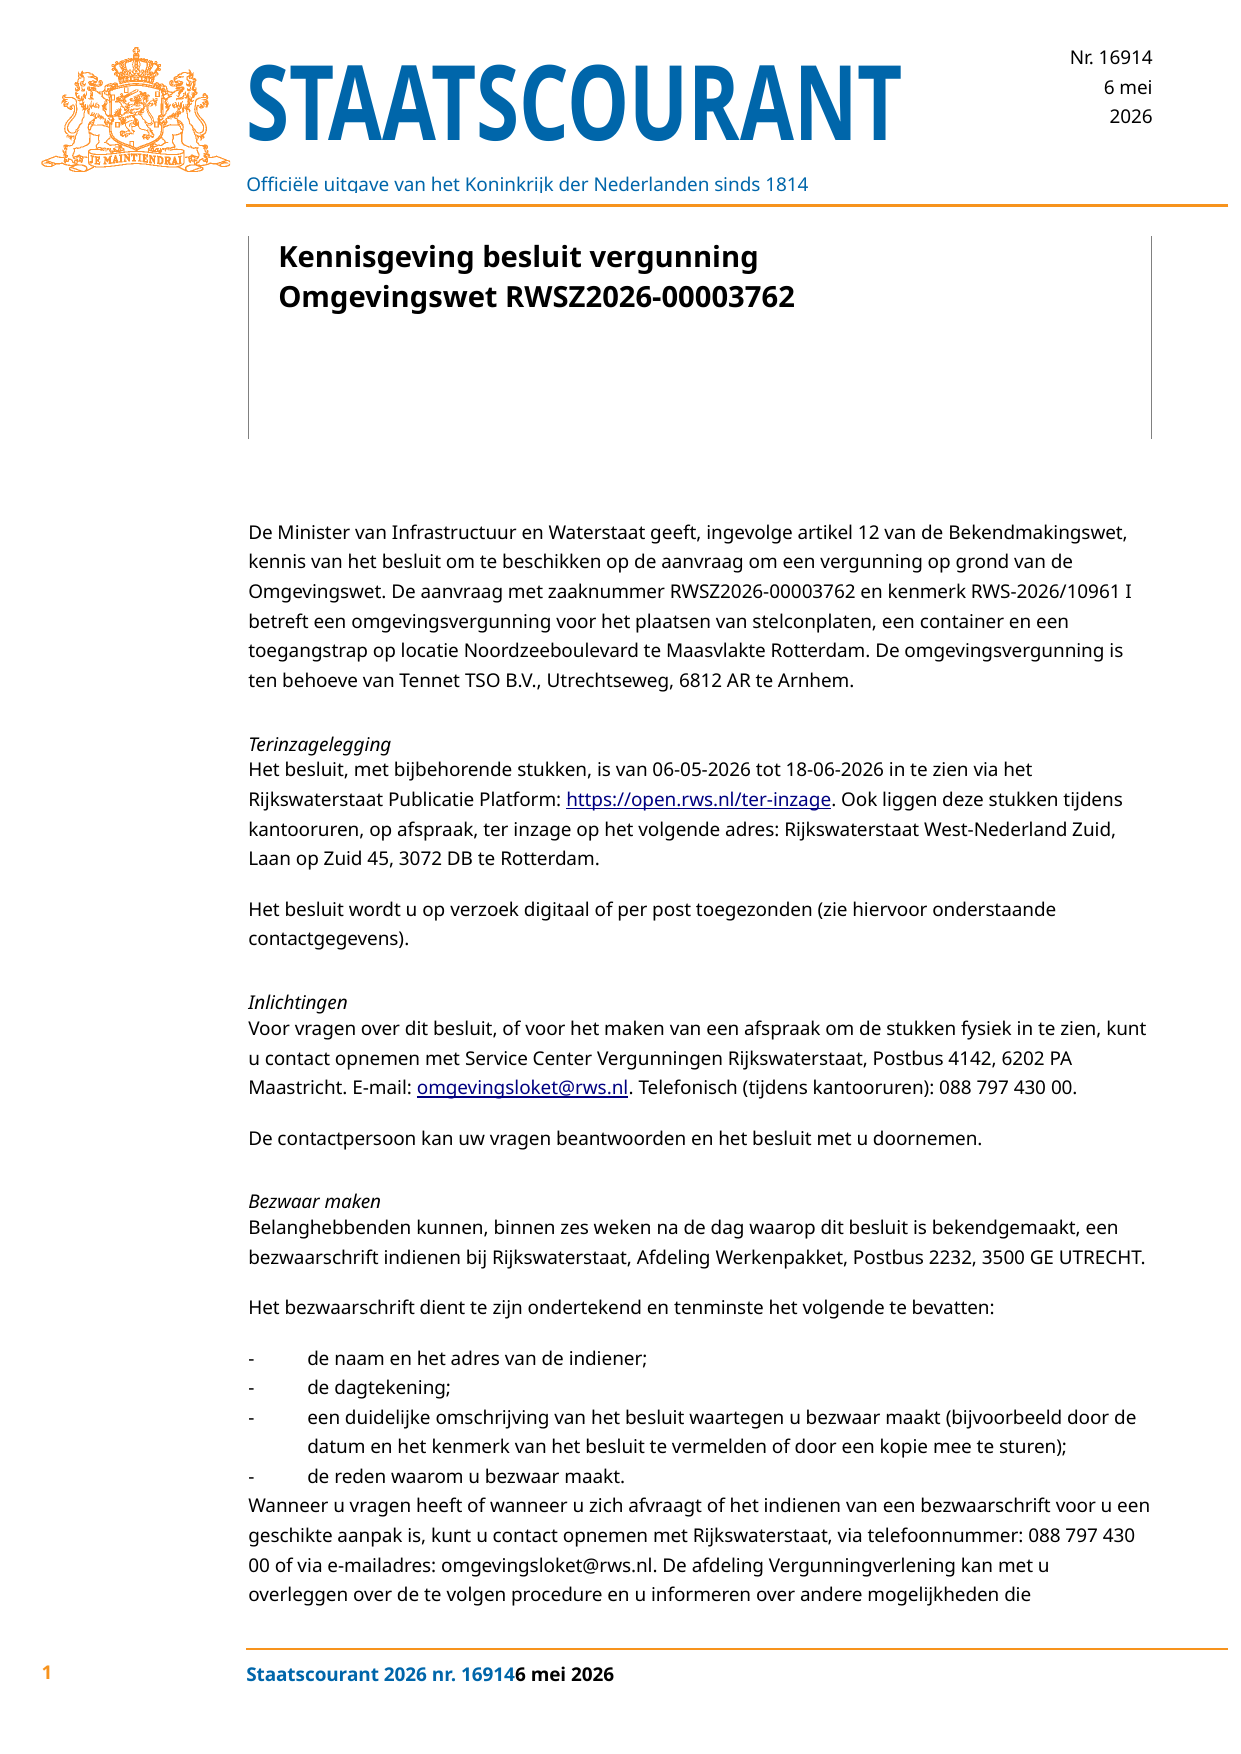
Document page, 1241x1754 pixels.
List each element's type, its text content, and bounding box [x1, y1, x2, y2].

text De Minister van Infrastructuur en Waterstaat geeft, ingevolge artikel 12 van de Bekendmakingswet, kennis van het besluit om te beschikken op de aanvraag om een vergunning op grond van de Omgevingswet. De aanvraag met zaaknummer RWSZ2026-00003762 en kenmerk RWS-2026/10961 I betreft een omgevingsvergunning voor het plaatsen van stelconplaten, een container en een toegangstrap op locatie Noordzeeboulevard te Maasvlakte Rotterdam. De omgevingsvergunning is ten behoeve van Tennet TSO B.V., Utrechtseweg, 6812 AR te Arnhem. [248, 519, 1152, 693]
table_header [850, 414, 1151, 439]
text De contactpersoon kan uw vragen beantwoorden en het besluit met u doornemen. [248, 1125, 1152, 1150]
list de naam en het adres van de indiener; [248, 1345, 1152, 1371]
picture [912, 236, 1090, 414]
list een duidelijke omschrijving van het besluit waartegen u bezwaar maakt (bijvoorbeeld door de datum en het kenmerk van het besluit te vermelden of door een kopie mee te sturen); [248, 1404, 1152, 1459]
table_header Kennisgeving besluit vergunning Omgevingswet RWSZ2026-00003762 [249, 236, 850, 439]
text Voor vragen over dit besluit, of voor het maken van een afspraak om de stukken fysiek in te zien, kunt u contact opnemen met Service Center Vergunningen Rijkswaterstaat, Postbus 4142, 6202 PA Maastricht. E-mail: omgevingsloket@rws.nl. Telefonisch (tijdens kantooruren): 088 797 430 00. [248, 1015, 1152, 1100]
text Het besluit, met bijbehorende stukken, is van 06-05-2026 tot 18-06-2026 in te zien via het Rijkswaterstaat Publicatie Platform: https://open.rws.nl/ter-inzage. Ook liggen deze stukken tijdens kantooruren, op afspraak, ter inzage op het volgende adres: Rijkswaterstaat West-Nederland Zuid, Laan op Zuid 45, 3072 DB te Rotterdam. [248, 757, 1152, 871]
table_header [850, 236, 912, 413]
list de reden waarom u bezwaar maakt. [248, 1463, 1152, 1489]
text Het besluit wordt u op verzoek digitaal of per post toegezonden (zie hiervoor onderstaande contactgegevens). [248, 896, 1152, 951]
table_header [1090, 236, 1151, 413]
picture [41, 47, 231, 172]
text Wanneer u vragen heeft of wanneer u zich afvraagt of het indienen van een bezwaarschrift voor u een geschikte aanpak is, kunt u contact opnemen met Rijkswaterstaat, via telefoonnummer: 088 797 430 00 of via e-mailadres: omgevingsloket@rws.nl. De afdeling Vergunningverlening kan met u overleggen over de te volgen procedure en u informeren over andere mogelijkheden die [248, 1493, 1152, 1607]
text Bezwaar maken [248, 1189, 1152, 1214]
text Inlichtingen [248, 989, 1152, 1015]
list de dagtekening; [248, 1374, 1152, 1400]
text Belanghebbenden kunnen, binnen zes weken na de dag waarop dit besluit is bekendgemaakt, een bezwaarschrift indienen bij Rijkswaterstaat, Afdeling Werkenpakket, Postbus 2232, 3500 GE UTRECHT. [248, 1214, 1152, 1270]
text Het bezwaarschrift dient te zijn ondertekend en tenminste het volgende te bevatten: [248, 1294, 1152, 1320]
text Terinzagelegging [248, 731, 1152, 757]
